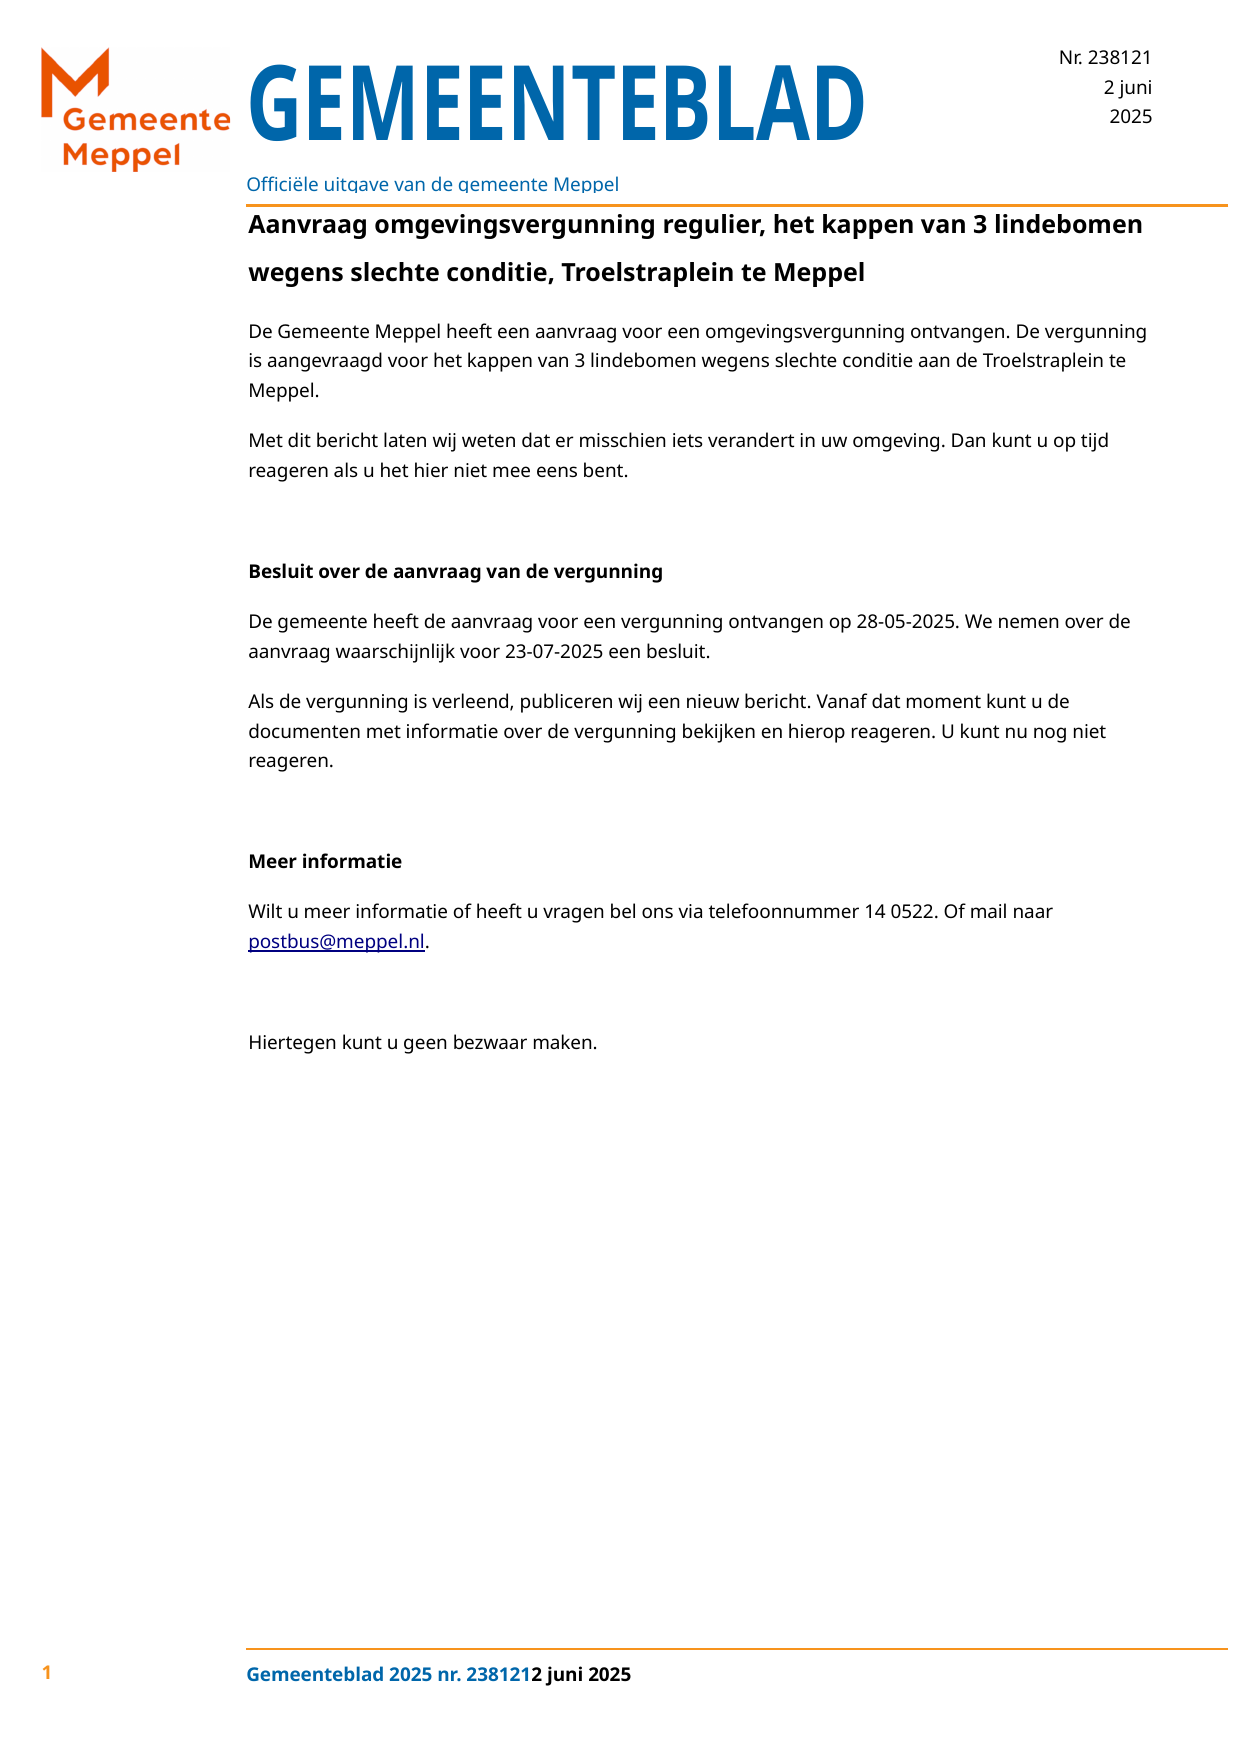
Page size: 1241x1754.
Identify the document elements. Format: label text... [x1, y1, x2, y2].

text Aanvraag omgevingsvergunning regulier, het kappen van 3 lindebomen wegens slechte conditie, Troelstraplein te Meppel [248, 207, 1152, 288]
picture [41, 47, 231, 172]
text Meer informatie [248, 848, 1152, 874]
text Hiertegen kunt u geen bezwaar maken. [248, 1029, 1152, 1055]
text Met dit bericht laten wij weten dat er misschien iets verandert in uw omgeving. Dan kunt u op tijd reageren als u het hier niet mee eens bent. [248, 427, 1152, 483]
text De gemeente heeft de aanvraag voor een vergunning ontvangen op 28-05-2025. We nemen over de aanvraag waarschijnlijk voor 23-07-2025 een besluit. [248, 608, 1152, 664]
text Als de vergunning is verleend, publiceren wij een nieuw bericht. Vanaf dat moment kunt u de documenten met informatie over de vergunning bekijken en hierop reageren. U kunt nu nog niet reageren. [248, 688, 1152, 773]
text De Gemeente Meppel heeft een aanvraag voor een omgevingsvergunning ontvangen. De vergunning is aangevraagd voor het kappen van 3 lindebomen wegens slechte conditie aan de Troelstraplein te Meppel. [248, 318, 1152, 403]
text Besluit over de aanvraag van de vergunning [248, 558, 1152, 584]
text Wilt u meer informatie of heeft u vragen bel ons via telefoonnummer 14 0522. Of mail naar postbus@meppel.nl. [248, 899, 1152, 954]
